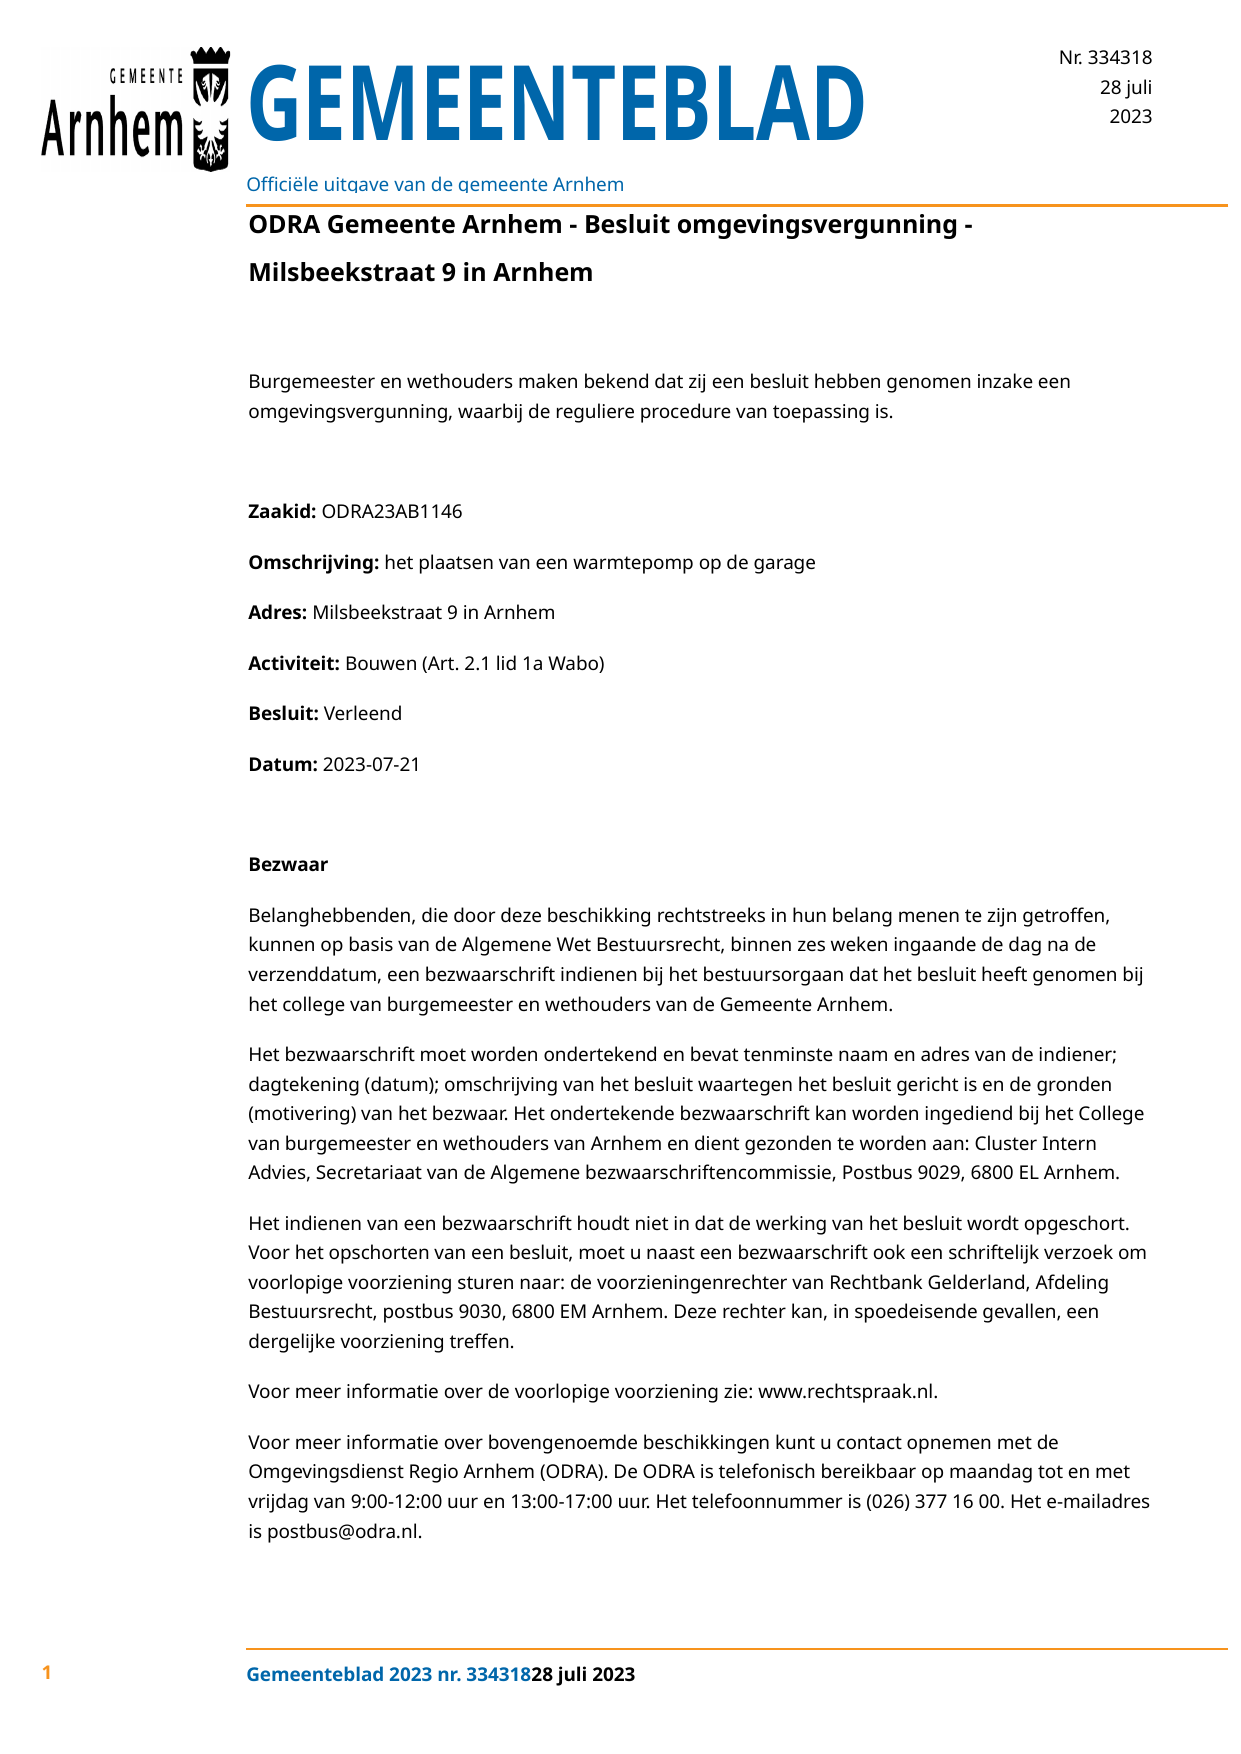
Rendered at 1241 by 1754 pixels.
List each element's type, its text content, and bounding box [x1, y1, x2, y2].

text Adres: Milsbeekstraat 9 in Arnhem [248, 599, 1152, 625]
text Belanghebbenden, die door deze beschikking rechtstreeks in hun belang menen te zijn getroffen, kunnen op basis van de Algemene Wet Bestuursrecht, binnen zes weken ingaande de dag na de verzenddatum, een bezwaarschrift indienen bij het bestuursorgaan dat het besluit heeft genomen bij het college van burgemeester en wethouders van de Gemeente Arnhem. [248, 902, 1152, 1017]
text Omschrijving: het plaatsen van een warmtepomp op de garage [248, 549, 1152, 575]
text Voor meer informatie over de voorlopige voorziening zie: www.rechtspraak.nl. [248, 1379, 1152, 1404]
text Zaakid: ODRA23AB1146 [248, 499, 1152, 524]
text Het bezwaarschrift moet worden ondertekend en bevat tenminste naam en adres van de indiener; dagtekening (datum); omschrijving van het besluit waartegen het besluit gericht is en de gronden (motivering) van het bezwaar. Het ondertekende bezwaarschrift kan worden ingediend bij het College van burgemeester en wethouders van Arnhem en dient gezonden te worden aan: Cluster Intern Advies, Secretariaat van de Algemene bezwaarschriftencommissie, Postbus 9029, 6800 EL Arnhem. [248, 1041, 1152, 1185]
picture [41, 47, 231, 172]
text ODRA Gemeente Arnhem - Besluit omgevingsvergunning - Milsbeekstraat 9 in Arnhem [248, 207, 1152, 288]
text Het indienen van een bezwaarschrift houdt niet in dat de werking van het besluit wordt opgeschort. Voor het opschorten van een besluit, moet u naast een bezwaarschrift ook een schriftelijk verzoek om voorlopige voorziening sturen naar: de voorzieningenrechter van Rechtbank Gelderland, Afdeling Bestuursrecht, postbus 9030, 6800 EM Arnhem. Deze rechter kan, in spoedeisende gevallen, een dergelijke voorziening treffen. [248, 1210, 1152, 1354]
text Voor meer informatie over bovengenoemde beschikkingen kunt u contact opnemen met de Omgevingsdienst Regio Arnhem (ODRA). De ODRA is telefonisch bereikbaar op maandag tot en met vrijdag van 9:00-12:00 uur en 13:00-17:00 uur. Het telefoonnummer is (026) 377 16 00. Het e-mailadres is postbus@odra.nl. [248, 1429, 1152, 1544]
text Datum: 2023-07-21 [248, 751, 1152, 777]
text Bezwaar [248, 852, 1152, 877]
text Activiteit: Bouwen (Art. 2.1 lid 1a Wabo) [248, 650, 1152, 676]
text Burgemeester en wethouders maken bekend dat zij een besluit hebben genomen inzake een omgevingsvergunning, waarbij de reguliere procedure van toepassing is. [248, 368, 1152, 424]
text Besluit: Verleend [248, 700, 1152, 726]
